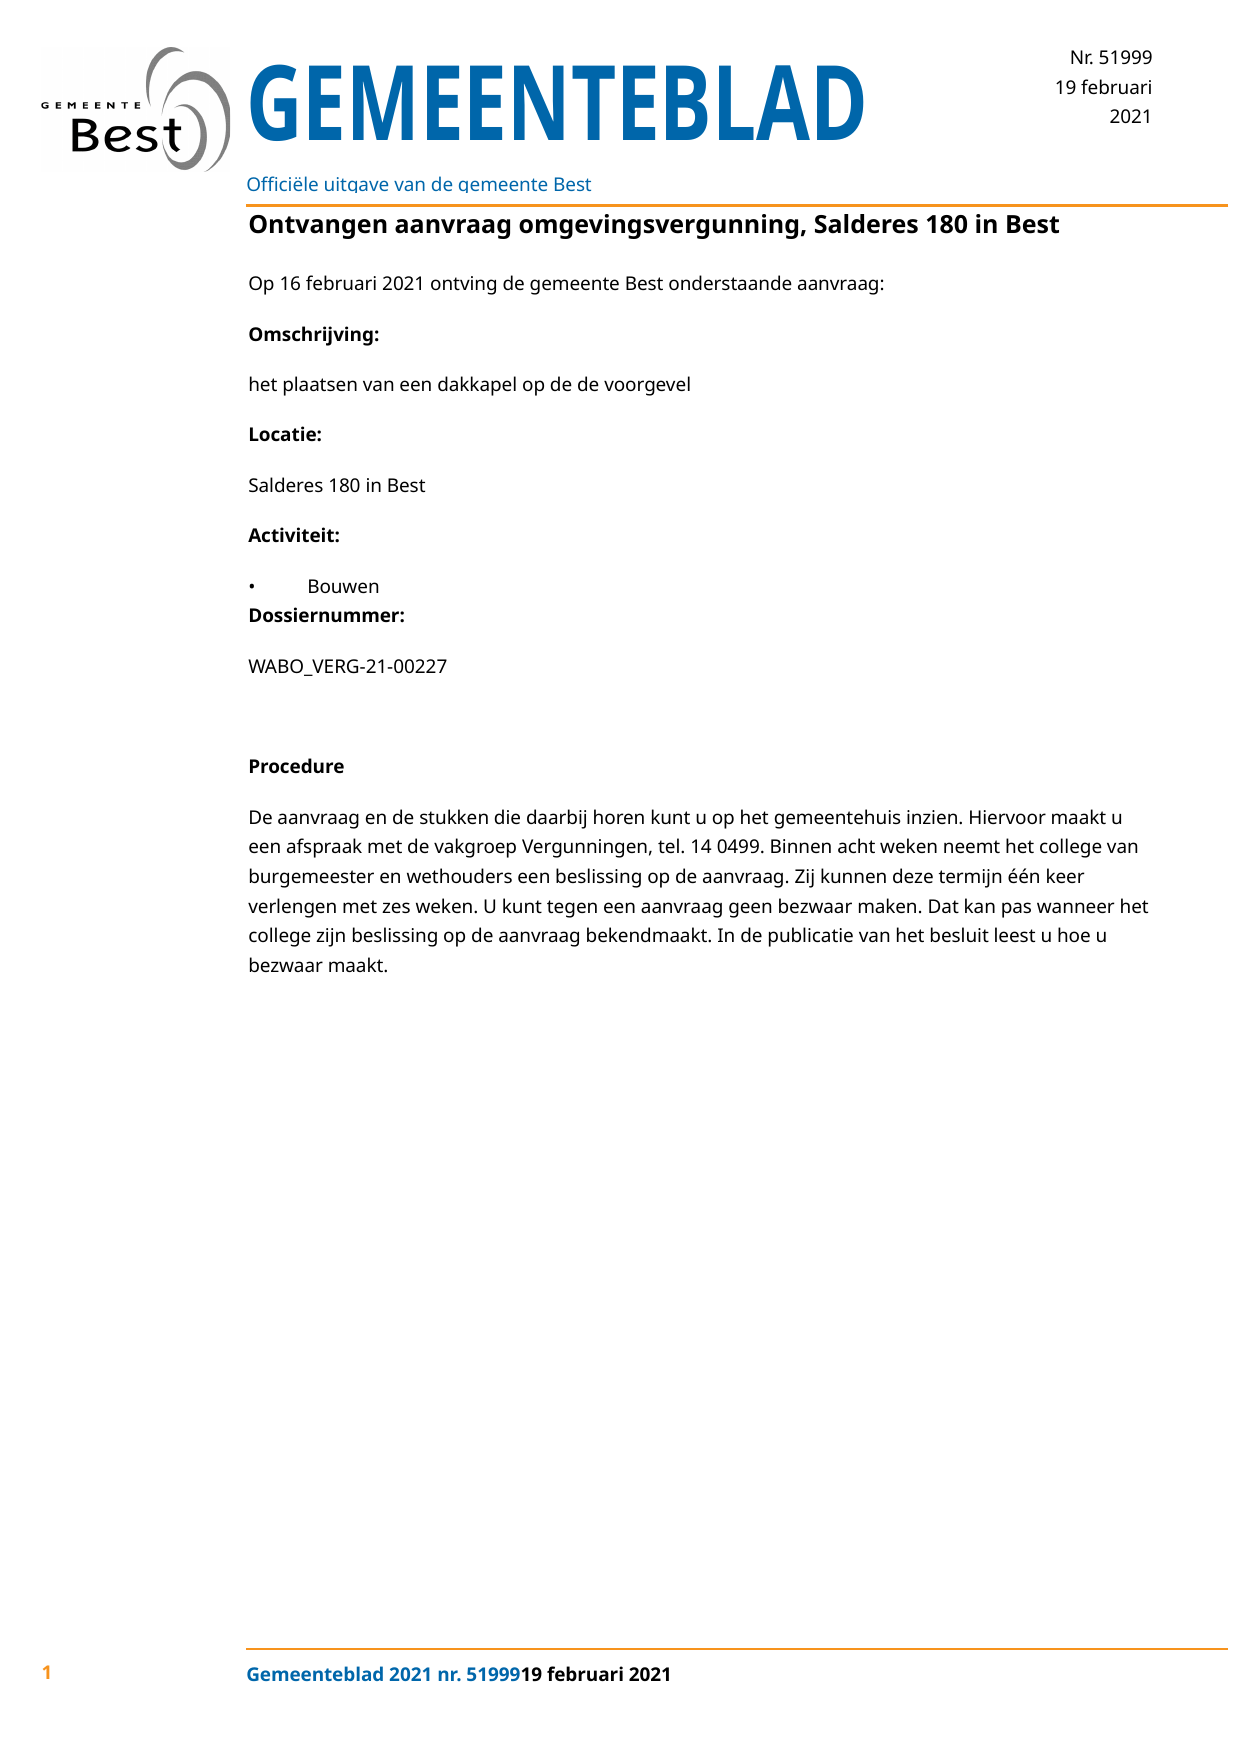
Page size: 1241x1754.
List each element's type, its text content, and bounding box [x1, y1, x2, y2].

text het plaatsen van een dakkapel op de de voorgevel [248, 371, 1152, 397]
text Dossiernummer: [248, 602, 1152, 628]
text Salderes 180 in Best [248, 472, 1152, 498]
text Omschrijving: [248, 321, 1152, 346]
text De aanvraag en de stukken die daarbij horen kunt u op het gemeentehuis inzien. Hiervoor maakt u een afspraak met de vakgroep Vergunningen, tel. 14 0499. Binnen acht weken neemt het college van burgemeester en wethouders een beslissing op de aanvraag. Zij kunnen deze termijn één keer verlengen met zes weken. U kunt tegen een aanvraag geen bezwaar maken. Dat kan pas wanneer het college zijn beslissing op de aanvraag bekendmaakt. In de publicatie van het besluit leest u hoe u bezwaar maakt. [248, 804, 1152, 978]
text Procedure [248, 754, 1152, 779]
text Locatie: [248, 422, 1152, 447]
text WABO_VERG-21-00227 [248, 653, 1152, 678]
text Activiteit: [248, 522, 1152, 548]
list Bouwen [248, 573, 1152, 598]
text Ontvangen aanvraag omgevingsvergunning, Salderes 180 in Best [248, 207, 1152, 241]
picture [41, 47, 231, 172]
text Op 16 februari 2021 ontving de gemeente Best onderstaande aanvraag: [248, 270, 1152, 296]
